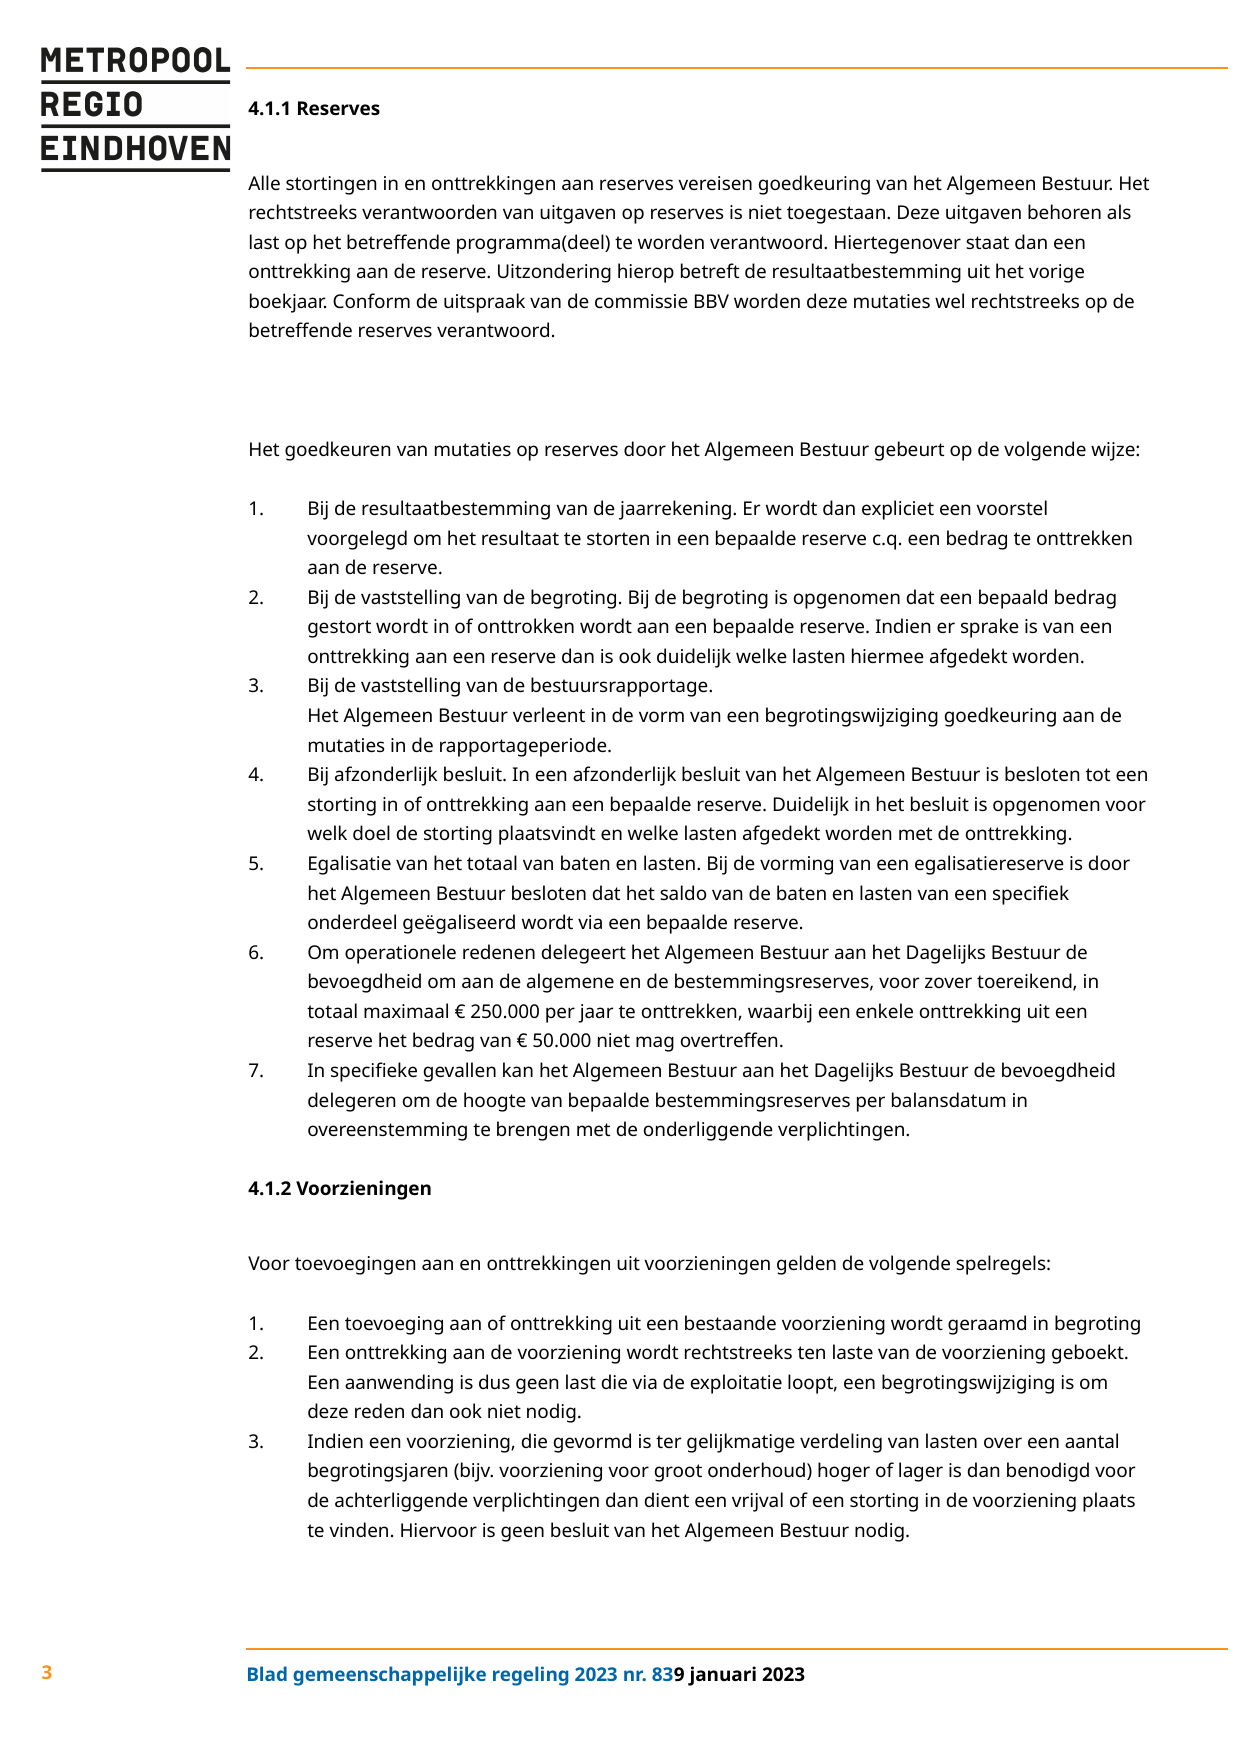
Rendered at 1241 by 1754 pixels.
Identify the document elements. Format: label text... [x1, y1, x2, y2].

text Alle stortingen in en onttrekkingen aan reserves vereisen goedkeuring van het Algemeen Bestuur. Het rechtstreeks verantwoorden van uitgaven op reserves is niet toegestaan. Deze uitgaven behoren als last op het betreffende programma(deel) te worden verantwoord. Hiertegenover staat dan een onttrekking aan de reserve. Uitzondering hierop betreft de resultaatbestemming uit het vorige boekjaar. Conform de uitspraak van de commissie BBV worden deze mutaties wel rechtstreeks op de betreffende reserves verantwoord. [248, 170, 1152, 343]
list Het Algemeen Bestuur verleent in de vorm van een begrotingswijziging goedkeuring aan de mutaties in de rapportageperiode. [248, 702, 1152, 758]
list Een toevoeging aan of onttrekking uit een bestaande voorziening wordt geraamd in begroting [248, 1310, 1152, 1336]
list Egalisatie van het totaal van baten en lasten. Bij de vorming van een egalisatiereserve is door het Algemeen Bestuur besloten dat het saldo van de baten en lasten van een specifiek onderdeel geëgaliseerd wordt via een bepaalde reserve. [248, 850, 1152, 935]
list Bij de vaststelling van de bestuursrapportage. [248, 673, 1152, 698]
list Bij afzonderlijk besluit. In een afzonderlijk besluit van het Algemeen Bestuur is besloten tot een storting in of onttrekking aan een bepaalde reserve. Duidelijk in het besluit is opgenomen voor welk doel de storting plaatsvindt en welke lasten afgedekt worden met de onttrekking. [248, 761, 1152, 846]
text 4.1.1 Reserves [248, 95, 1152, 121]
list In specifieke gevallen kan het Algemeen Bestuur aan het Dagelijks Bestuur de bevoegdheid delegeren om de hoogte van bepaalde bestemmingsreserves per balansdatum in overeenstemming te brengen met de onderliggende verplichtingen. [248, 1057, 1152, 1142]
text Voor toevoegingen aan en onttrekkingen uit voorzieningen gelden de volgende spelregels: [248, 1251, 1152, 1276]
list Om operationele redenen delegeert het Algemeen Bestuur aan het Dagelijks Bestuur de bevoegdheid om aan de algemene en de bestemmingsreserves, voor zover toereikend, in totaal maximaal € 250.000 per jaar te onttrekken, waarbij een enkele onttrekking uit een reserve het bedrag van € 50.000 niet mag overtreffen. [248, 939, 1152, 1053]
text Het goedkeuren van mutaties op reserves door het Algemeen Bestuur gebeurt op de volgende wijze: [248, 436, 1152, 462]
list Bij de vaststelling van de begroting. Bij de begroting is opgenomen dat een bepaald bedrag gestort wordt in of onttrokken wordt aan een bepaalde reserve. Indien er sprake is van een onttrekking aan een reserve dan is ook duidelijk welke lasten hiermee afgedekt worden. [248, 584, 1152, 669]
list Een onttrekking aan de voorziening wordt rechtstreeks ten laste van de voorziening geboekt. Een aanwending is dus geen last die via de exploitatie loopt, een begrotingswijziging is om deze reden dan ook niet nodig. [248, 1339, 1152, 1424]
list Indien een voorziening, die gevormd is ter gelijkmatige verdeling van lasten over een aantal begrotingsjaren (bijv. voorziening voor groot onderhoud) hoger of lager is dan benodigd voor de achterliggende verplichtingen dan dient een vrijval of een storting in de voorziening plaats te vinden. Hiervoor is geen besluit van het Algemeen Bestuur nodig. [248, 1428, 1152, 1543]
text 4.1.2 Voorzieningen [248, 1176, 1152, 1201]
list Bij de resultaatbestemming van de jaarrekening. Er wordt dan expliciet een voorstel voorgelegd om het resultaat te storten in een bepaalde reserve c.q. een bedrag te onttrekken aan de reserve. [248, 495, 1152, 580]
picture [41, 47, 231, 172]
